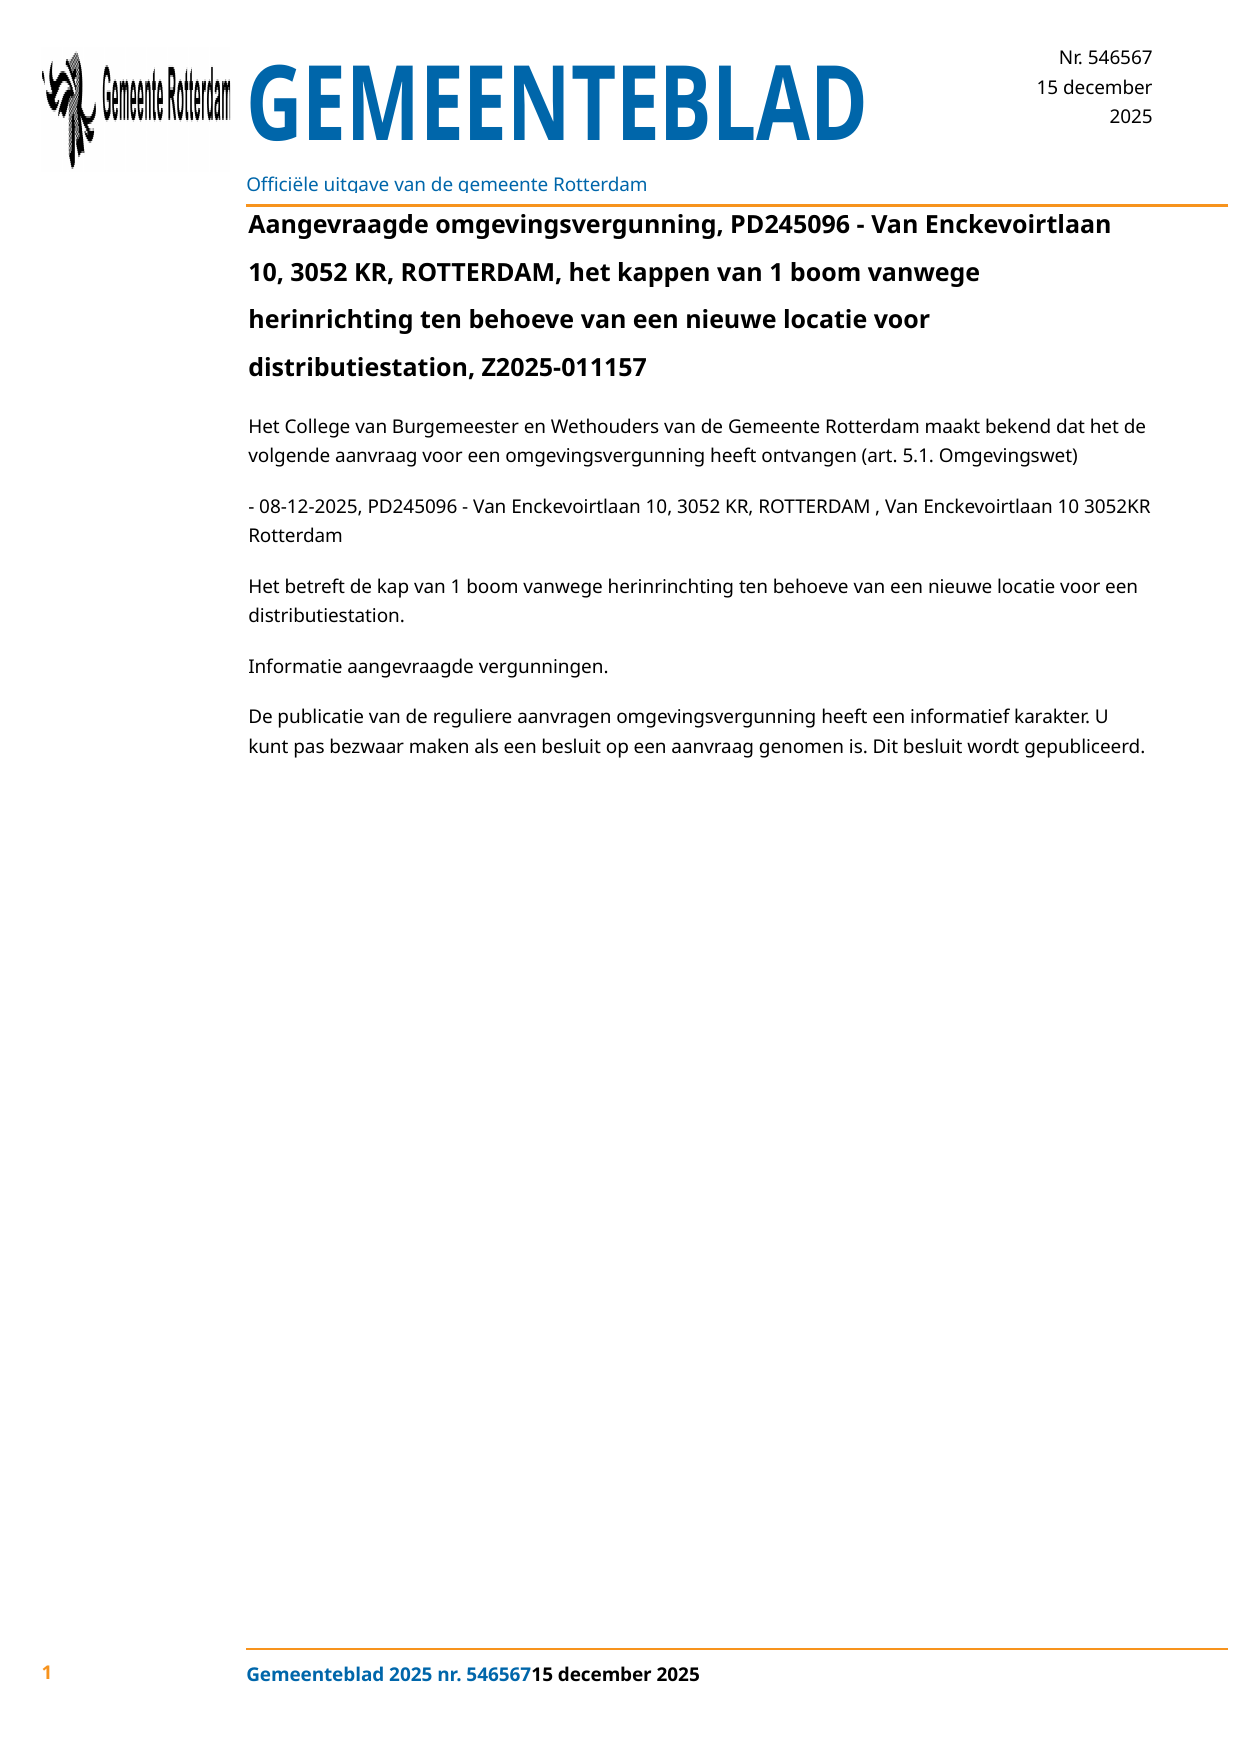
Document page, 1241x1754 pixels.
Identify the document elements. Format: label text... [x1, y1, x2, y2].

text - 08-12-2025, PD245096 - Van Enckevoirtlaan 10, 3052 KR, ROTTERDAM , Van Enckevoirtlaan 10 3052KR Rotterdam [248, 493, 1152, 548]
text Het betreft de kap van 1 boom vanwege herinrinchting ten behoeve van een nieuwe locatie voor een distributiestation. [248, 573, 1152, 628]
text Het College van Burgemeester en Wethouders van de Gemeente Rotterdam maakt bekend dat het de volgende aanvraag voor een omgevingsvergunning heeft ontvangen (art. 5.1. Omgevingswet) [248, 413, 1152, 468]
text Informatie aangevraagde vergunningen. [248, 653, 1152, 679]
text De publicatie van de reguliere aanvragen omgevingsvergunning heeft een informatief karakter. U kunt pas bezwaar maken als een besluit op een aanvraag genomen is. Dit besluit wordt gepubliceerd. [248, 703, 1152, 759]
text Aangevraagde omgevingsvergunning, PD245096 - Van Enckevoirtlaan 10, 3052 KR, ROTTERDAM, het kappen van 1 boom vanwege herinrichting ten behoeve van een nieuwe locatie voor distributiestation, Z2025-011157 [248, 207, 1152, 384]
picture [41, 47, 231, 172]
